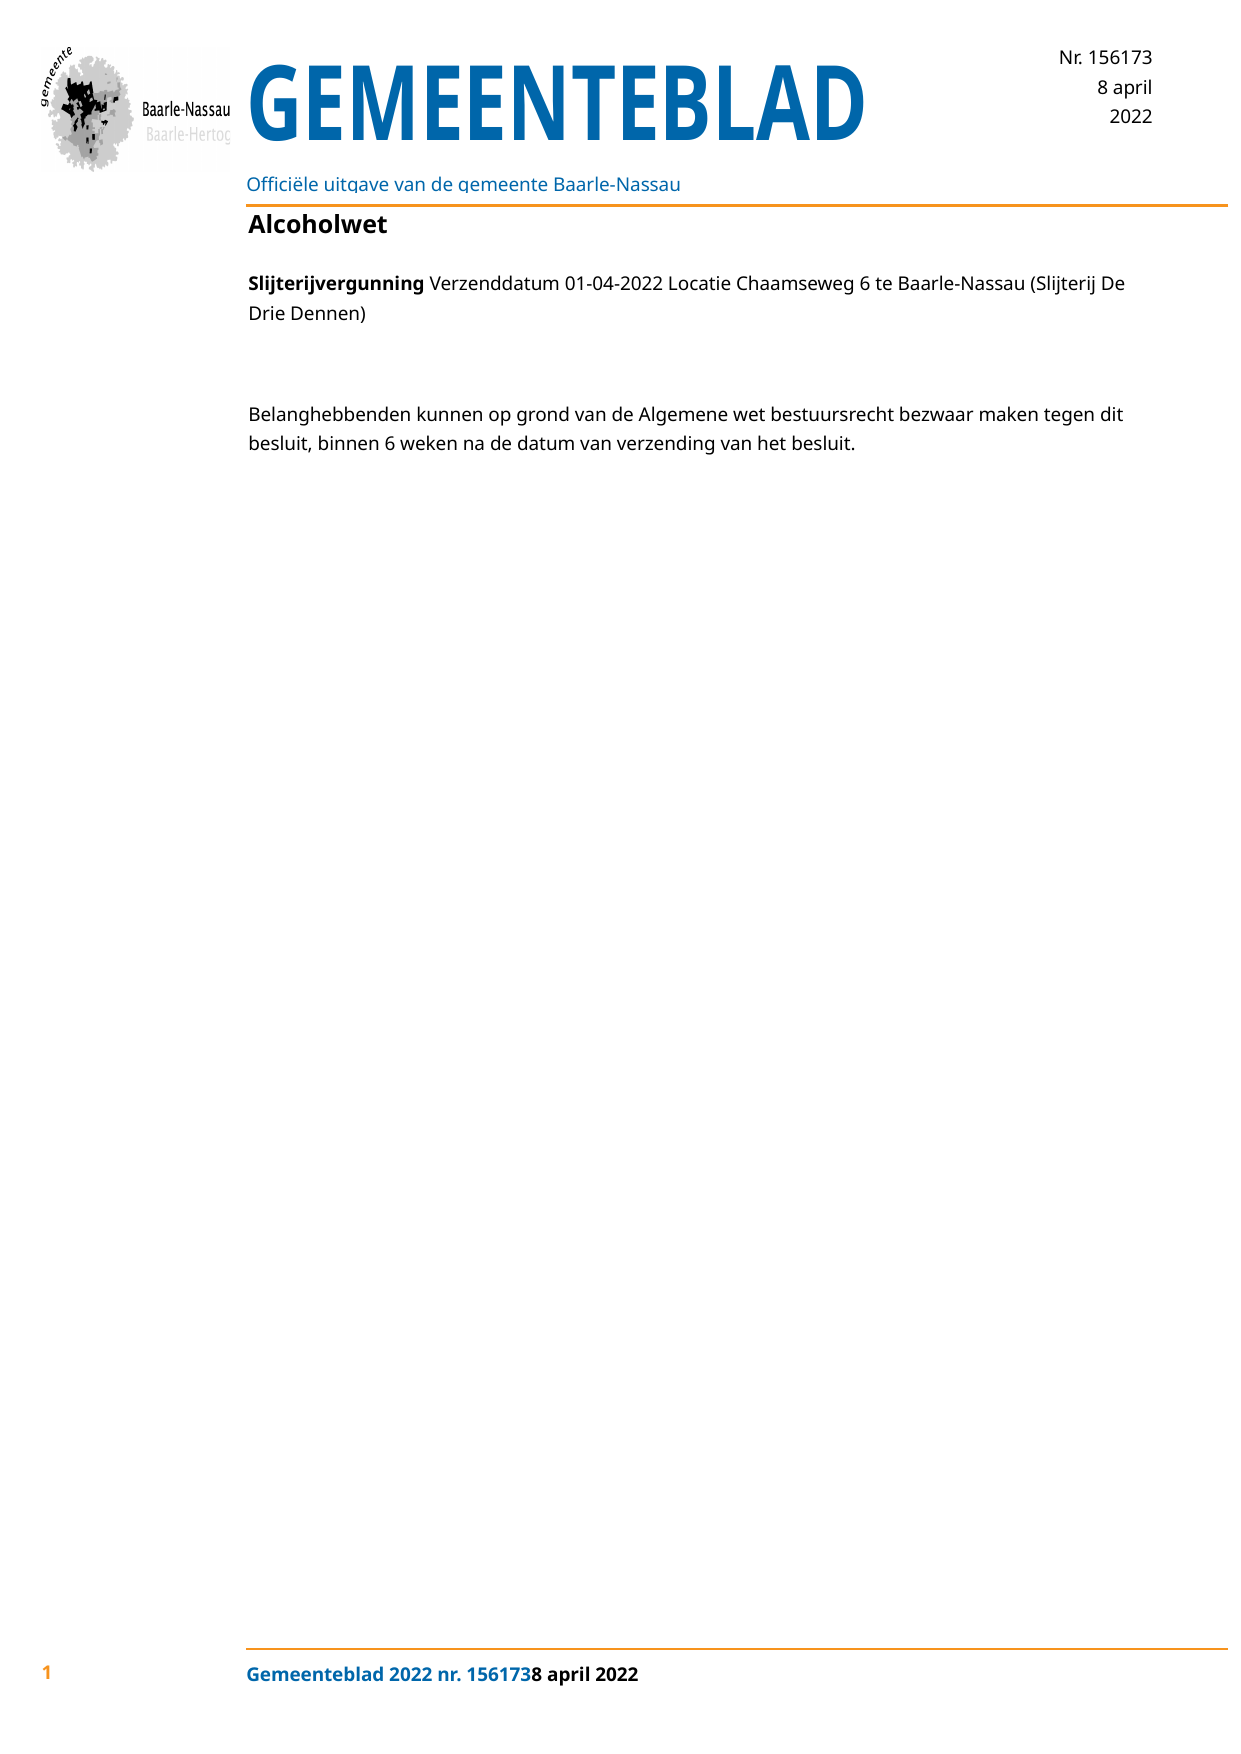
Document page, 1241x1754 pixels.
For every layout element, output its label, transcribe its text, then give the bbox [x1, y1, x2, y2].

text Belanghebbenden kunnen op grond van de Algemene wet bestuursrecht bezwaar maken tegen dit besluit, binnen 6 weken na de datum van verzending van het besluit. [248, 401, 1152, 456]
text Slijterijvergunning Verzenddatum 01-04-2022 Locatie Chaamseweg 6 te Baarle-Nassau (Slijterij De Drie Dennen) [248, 270, 1152, 326]
picture [41, 47, 231, 172]
text Alcoholwet [248, 207, 1152, 241]
